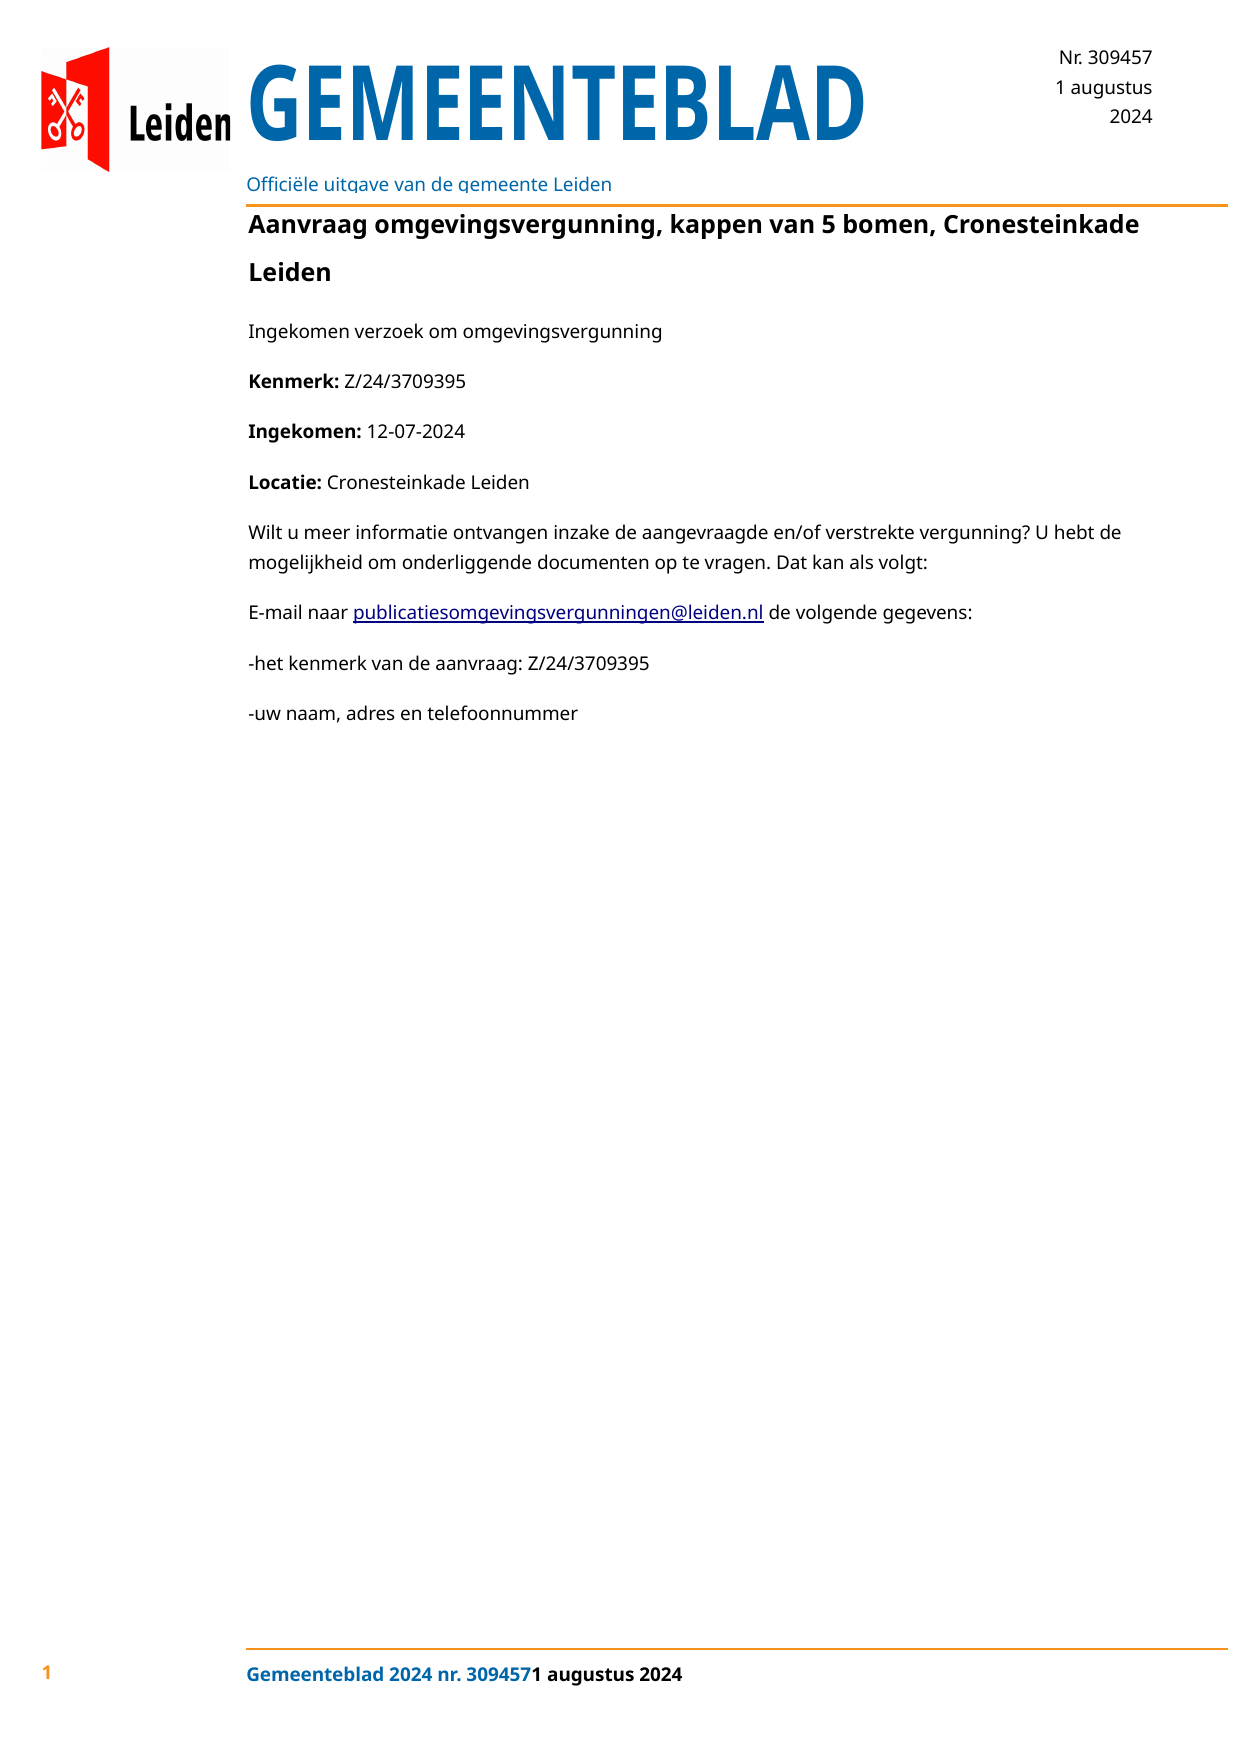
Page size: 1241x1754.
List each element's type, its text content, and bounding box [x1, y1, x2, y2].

text Aanvraag omgevingsvergunning, kappen van 5 bomen, Cronesteinkade Leiden [248, 207, 1152, 288]
text -het kenmerk van de aanvraag: Z/24/3709395 [248, 650, 1152, 676]
text Kenmerk: Z/24/3709395 [248, 368, 1152, 394]
picture [41, 47, 231, 172]
text Ingekomen: 12-07-2024 [248, 419, 1152, 444]
text Ingekomen verzoek om omgevingsvergunning [248, 318, 1152, 344]
text Locatie: Cronesteinkade Leiden [248, 469, 1152, 495]
text Wilt u meer informatie ontvangen inzake de aangevraagde en/of verstrekte vergunning? U hebt de mogelijkheid om onderliggende documenten op te vragen. Dat kan als volgt: [248, 519, 1152, 575]
text E-mail naar publicatiesomgevingsvergunningen@leiden.nl de volgende gegevens: [248, 599, 1152, 625]
text -uw naam, adres en telefoonnummer [248, 700, 1152, 726]
